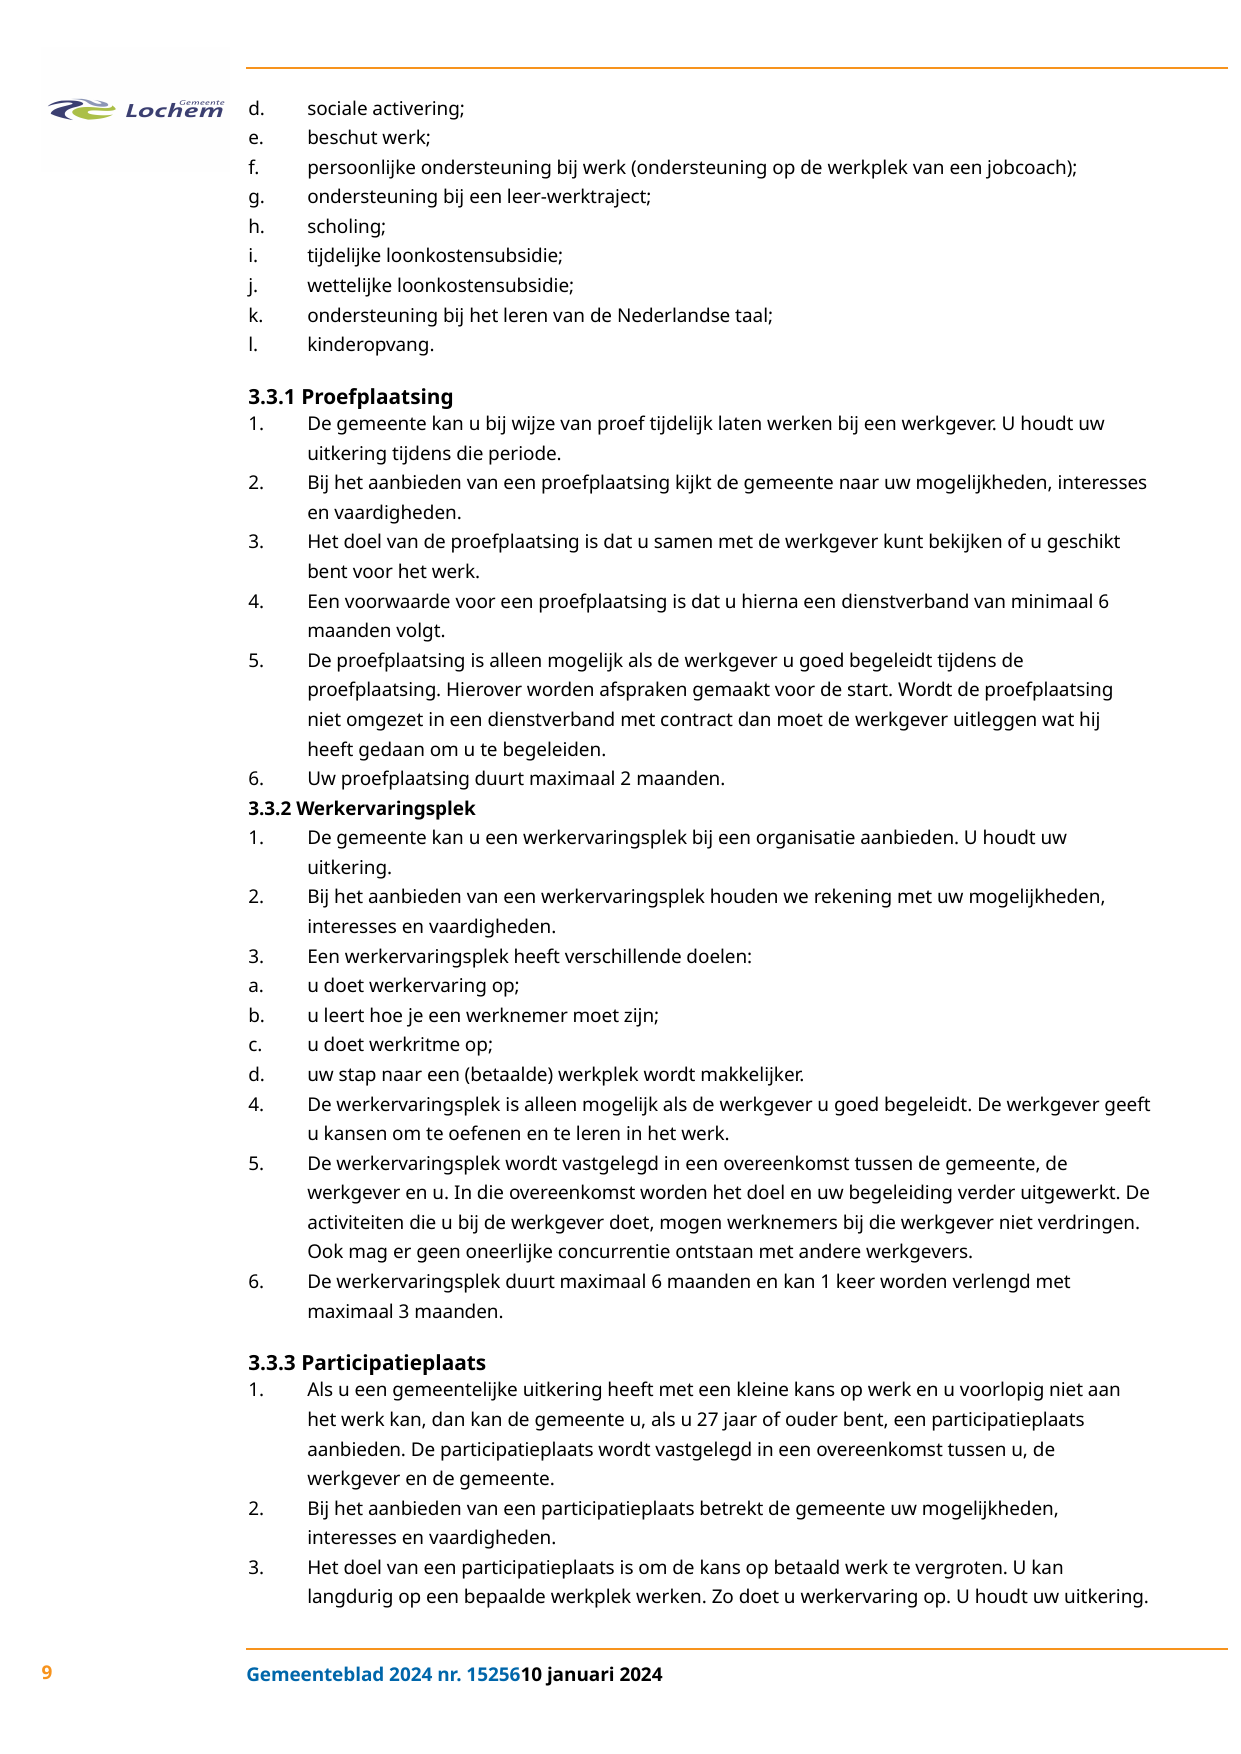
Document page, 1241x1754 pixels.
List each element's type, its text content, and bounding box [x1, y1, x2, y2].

list u doet werkervaring op; [248, 972, 1152, 998]
list Een voorwaarde voor een proefplaatsing is dat u hierna een dienstverband van minimaal 6 maanden volgt. [248, 588, 1152, 643]
list Het doel van de proefplaatsing is dat u samen met de werkgever kunt bekijken of u geschikt bent voor het werk. [248, 529, 1152, 584]
list De gemeente kan u een werkervaringsplek bij een organisatie aanbieden. U houdt uw uitkering. [248, 824, 1152, 880]
list Bij het aanbieden van een participatieplaats betrekt de gemeente uw mogelijkheden, interesses en vaardigheden. [248, 1495, 1152, 1550]
list beschut werk; [248, 124, 1152, 150]
list uw stap naar een (betaalde) werkplek wordt makkelijker. [248, 1061, 1152, 1087]
picture [41, 47, 231, 172]
list kinderopvang. [248, 331, 1152, 357]
list u leert hoe je een werknemer moet zijn; [248, 1002, 1152, 1028]
list De werkervaringsplek wordt vastgelegd in een overeenkomst tussen de gemeente, de werkgever en u. In die overeenkomst worden het doel en uw begeleiding verder uitgewerkt. De activiteiten die u bij de werkgever doet, mogen werknemers bij die werkgever niet verdringen. Ook mag er geen oneerlijke concurrentie ontstaan met andere werkgevers. [248, 1150, 1152, 1264]
list scholing; [248, 213, 1152, 239]
text 3.3.2 Werkervaringsplek [248, 795, 1152, 821]
list Als u een gemeentelijke uitkering heeft met een kleine kans op werk en u voorlopig niet aan het werk kan, dan kan de gemeente u, als u 27 jaar of ouder bent, een participatieplaats aanbieden. De participatieplaats wordt vastgelegd in een overeenkomst tussen u, de werkgever en de gemeente. [248, 1377, 1152, 1491]
text 3.3.1 Proefplaatsing [248, 382, 1152, 410]
list De proefplaatsing is alleen mogelijk als de werkgever u goed begeleidt tijdens de proefplaatsing. Hierover worden afspraken gemaakt voor de start. Wordt de proefplaatsing niet omgezet in een dienstverband met contract dan moet de werkgever uitleggen wat hij heeft gedaan om u te begeleiden. [248, 647, 1152, 761]
list persoonlijke ondersteuning bij werk (ondersteuning op de werkplek van een jobcoach); [248, 154, 1152, 180]
text 3.3.3 Participatieplaats [248, 1348, 1152, 1377]
list De werkervaringsplek is alleen mogelijk als de werkgever u goed begeleidt. De werkgever geeft u kansen om te oefenen en te leren in het werk. [248, 1091, 1152, 1146]
list De werkervaringsplek duurt maximaal 6 maanden en kan 1 keer worden verlengd met maximaal 3 maanden. [248, 1268, 1152, 1323]
list wettelijke loonkostensubsidie; [248, 272, 1152, 298]
list u doet werkritme op; [248, 1032, 1152, 1057]
list De gemeente kan u bij wijze van proef tijdelijk laten werken bij een werkgever. U houdt uw uitkering tijdens die periode. [248, 410, 1152, 466]
list Bij het aanbieden van een proefplaatsing kijkt de gemeente naar uw mogelijkheden, interesses en vaardigheden. [248, 469, 1152, 525]
list sociale activering; [248, 95, 1152, 121]
list ondersteuning bij het leren van de Nederlandse taal; [248, 302, 1152, 328]
list Bij het aanbieden van een werkervaringsplek houden we rekening met uw mogelijkheden, interesses en vaardigheden. [248, 884, 1152, 939]
list tijdelijke loonkostensubsidie; [248, 243, 1152, 268]
list Het doel van een participatieplaats is om de kans op betaald werk te vergroten. U kan langdurig op een bepaalde werkplek werken. Zo doet u werkervaring op. U houdt uw uitkering. [248, 1554, 1152, 1609]
list ondersteuning bij een leer-werktraject; [248, 183, 1152, 209]
list Uw proefplaatsing duurt maximaal 2 maanden. [248, 765, 1152, 791]
list Een werkervaringsplek heeft verschillende doelen: [248, 943, 1152, 968]
